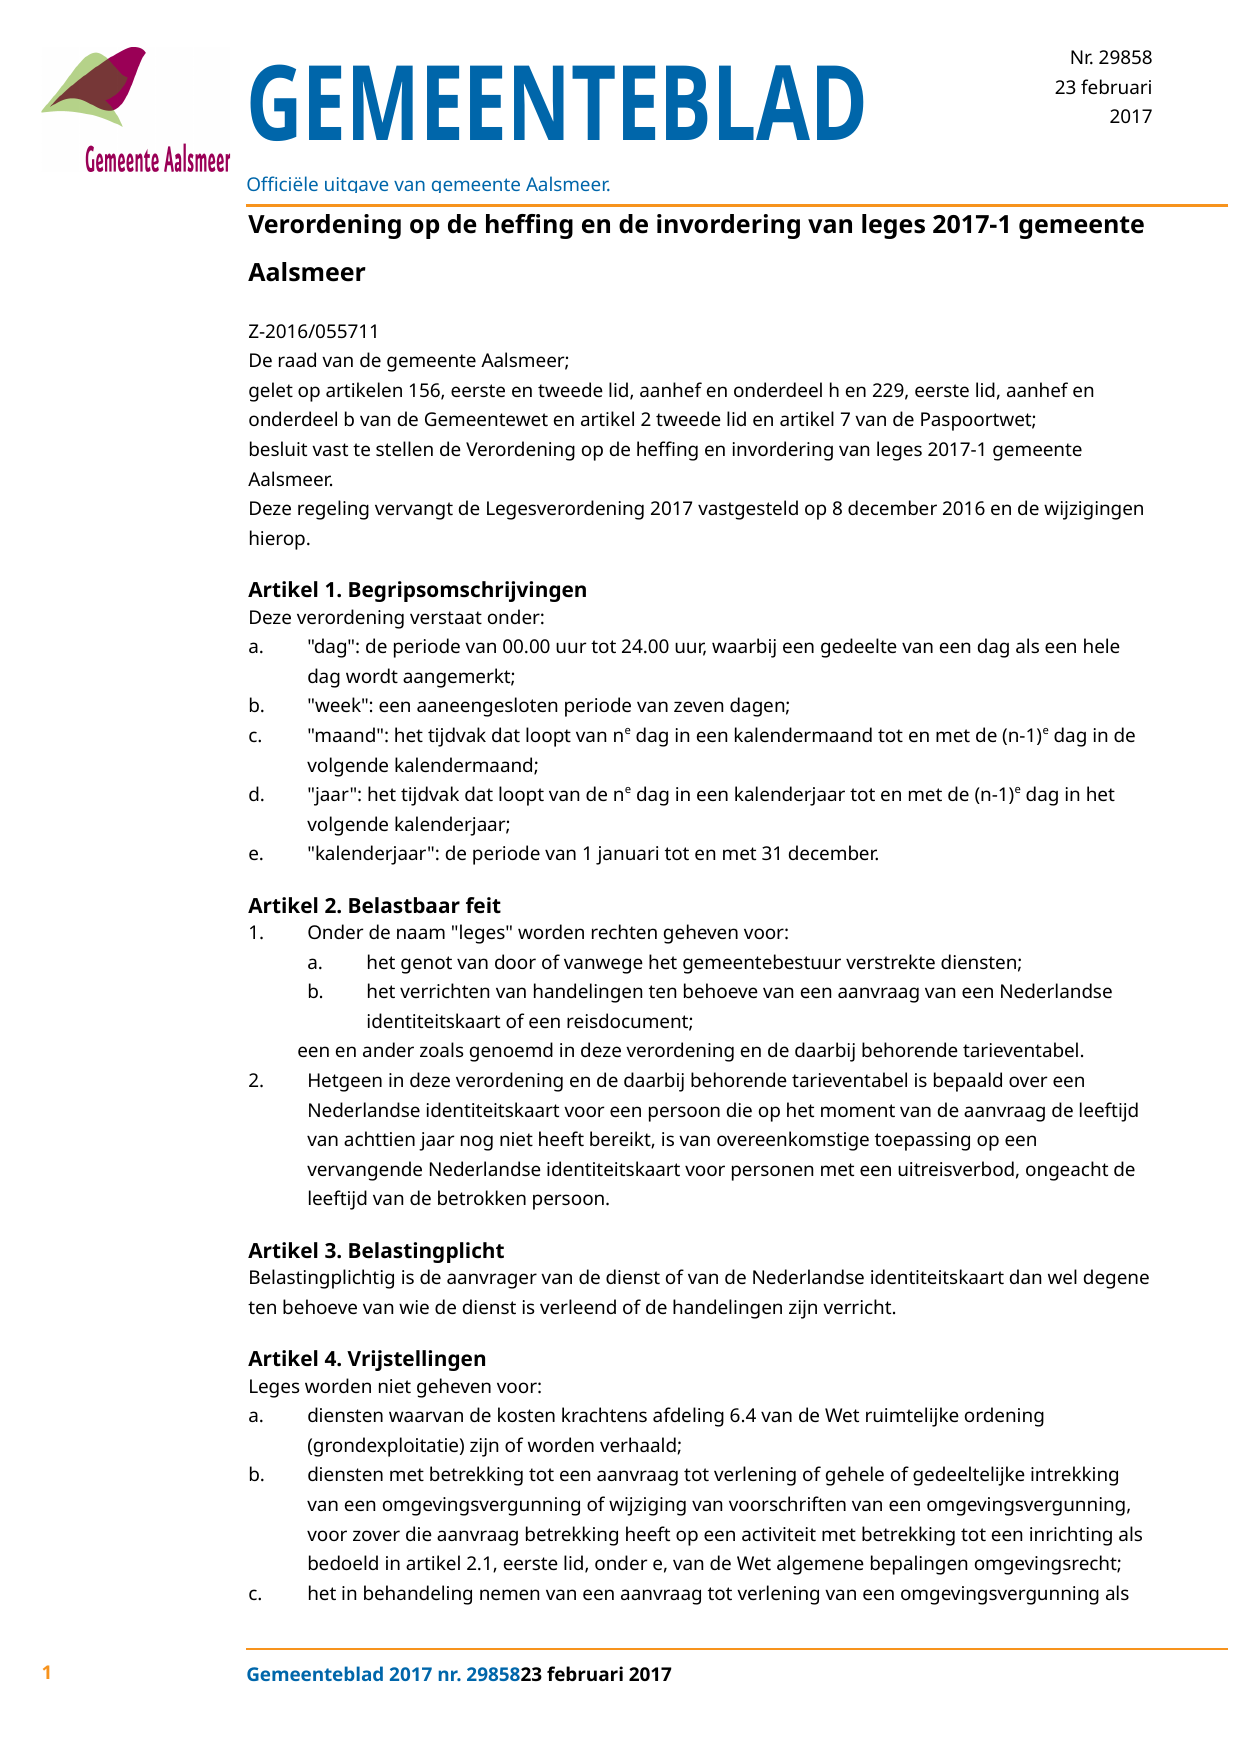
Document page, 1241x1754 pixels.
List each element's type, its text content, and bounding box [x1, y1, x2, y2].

picture [41, 47, 231, 172]
list Hetgeen in deze verordening en de daarbij behorende tarieventabel is bepaald over een Nederlandse identiteitskaart voor een persoon die op het moment van de aanvraag de leeftijd van achttien jaar nog niet heeft bereikt, is van overeenkomstige toepassing op een vervangende Nederlandse identiteitskaart voor personen met een uitreisverbod, ongeacht de leeftijd van de betrokken persoon. [248, 1067, 1152, 1211]
list het genot van door of vanwege het gemeentebestuur verstrekte diensten; [307, 949, 1152, 975]
text Artikel 4. Vrijstellingen [248, 1344, 1152, 1373]
list Onder de naam "leges" worden rechten geheven voor: [248, 919, 1152, 945]
text Verordening op de heffing en de invordering van leges 2017-1 gemeente Aalsmeer [248, 207, 1152, 288]
text Artikel 2. Belastbaar feit [248, 891, 1152, 919]
list "dag": de periode van 00.00 uur tot 24.00 uur, waarbij een gedeelte van een dag als een hele dag wordt aangemerkt; [248, 633, 1152, 689]
list "jaar": het tijdvak dat loopt van de ne dag in een kalenderjaar tot en met de (n-1)e dag in het volgende kalenderjaar; [248, 781, 1152, 837]
text Leges worden niet geheven voor: [248, 1373, 1152, 1399]
list "week": een aaneengesloten periode van zeven dagen; [248, 693, 1152, 718]
text Deze regeling vervangt de Legesverordening 2017 vastgesteld op 8 december 2016 en de wijzigingen hierop. [248, 495, 1152, 551]
text Z-2016/055711 [248, 318, 1152, 344]
text besluit vast te stellen de Verordening op de heffing en invordering van leges 2017-1 gemeente Aalsmeer. [248, 436, 1152, 492]
list "maand": het tijdvak dat loopt van ne dag in een kalendermaand tot en met de (n-1)e dag in de volgende kalendermaand; [248, 722, 1152, 777]
text Artikel 3. Belastingplicht [248, 1236, 1152, 1264]
text een en ander zoals genoemd in deze verordening en de daarbij behorende tarieventabel. [248, 1038, 1152, 1063]
text Belastingplichtig is de aanvrager van de dienst of van de Nederlandse identiteitskaart dan wel degene ten behoeve van wie de dienst is verleend of de handelingen zijn verricht. [248, 1264, 1152, 1320]
text Deze verordening verstaat onder: [248, 604, 1152, 629]
text gelet op artikelen 156, eerste en tweede lid, aanhef en onderdeel h en 229, eerste lid, aanhef en onderdeel b van de Gemeentewet en artikel 2 tweede lid en artikel 7 van de Paspoortwet; [248, 377, 1152, 432]
text Artikel 1. Begripsomschrijvingen [248, 575, 1152, 604]
text De raad van de gemeente Aalsmeer; [248, 347, 1152, 373]
list het verrichten van handelingen ten behoeve van een aanvraag van een Nederlandse identiteitskaart of een reisdocument; [307, 978, 1152, 1034]
list "kalenderjaar": de periode van 1 januari tot en met 31 december. [248, 841, 1152, 866]
list diensten waarvan de kosten krachtens afdeling 6.4 van de Wet ruimtelijke ordening (grondexploitatie) zijn of worden verhaald; [248, 1402, 1152, 1458]
list het in behandeling nemen van een aanvraag tot verlening van een omgevingsvergunning als [248, 1580, 1152, 1606]
list diensten met betrekking tot een aanvraag tot verlening of gehele of gedeeltelijke intrekking van een omgevingsvergunning of wijziging van voorschriften van een omgevingsvergunning, voor zover die aanvraag betrekking heeft op een activiteit met betrekking tot een inrichting als bedoeld in artikel 2.1, eerste lid, onder e, van de Wet algemene bepalingen omgevingsrecht; [248, 1462, 1152, 1576]
